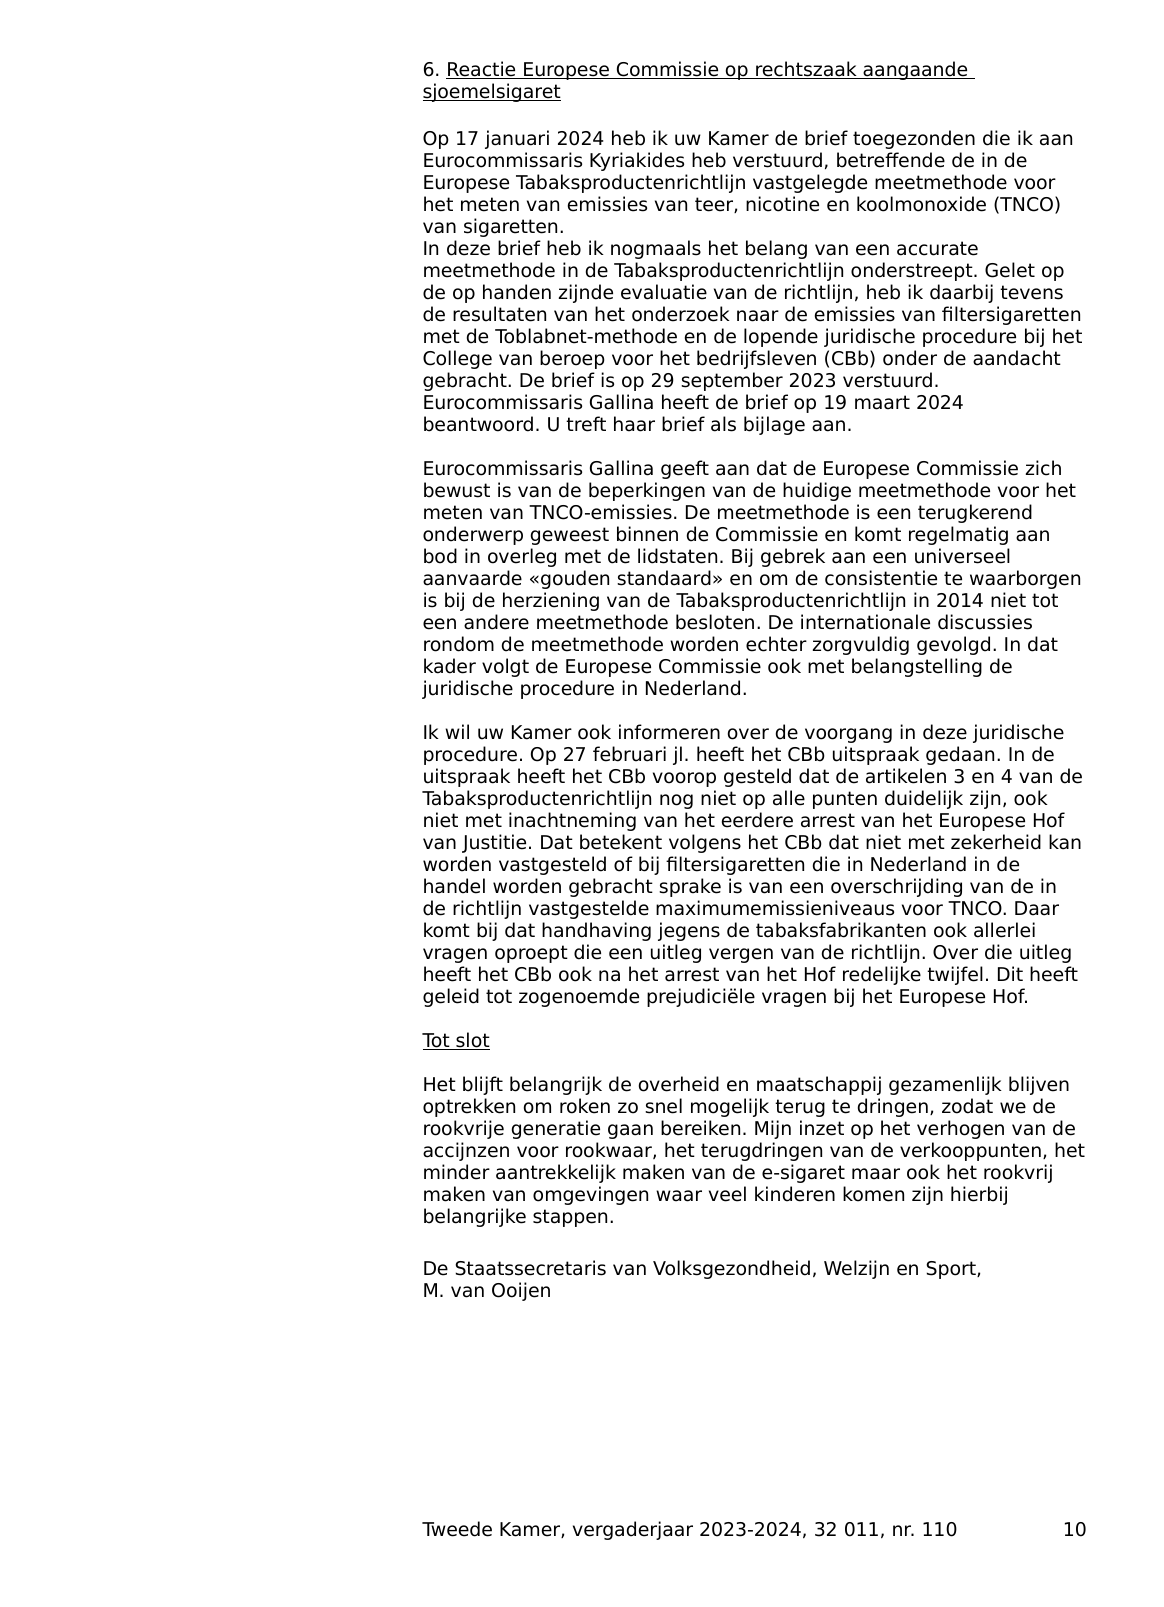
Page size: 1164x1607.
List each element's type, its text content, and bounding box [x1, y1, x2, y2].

text Eurocommissaris Gallina geeft aan dat de Europese Commissie zich bewust is van de beperkingen van de huidige meetmethode voor het meten van TNCO-emissies. De meetmethode is een terugkerend onderwerp geweest binnen de Commissie en komt regelmatig aan bod in overleg met de lidstaten. Bij gebrek aan een universeel aanvaarde «gouden standaard» en om de consistentie te waarborgen is bij de herziening van de Tabaksproductenrichtlijn in 2014 niet tot een andere meetmethode besloten. De internationale discussies rondom de meetmethode worden echter zorgvuldig gevolgd. In dat kader volgt de Europese Commissie ook met belangstelling de juridische procedure in Nederland. [422, 458, 1087, 700]
subtitle Tot slot [422, 1030, 1087, 1052]
text Het blijft belangrijk de overheid en maatschappij gezamenlijk blijven optrekken om roken zo snel mogelijk terug te dringen, zodat we de rookvrije generatie gaan bereiken. Mijn inzet op het verhogen van de accijnzen voor rookwaar, het terugdringen van de verkooppunten, het minder aantrekkelijk maken van de e-sigaret maar ook het rookvrij maken van omgevingen waar veel kinderen komen zijn hierbij belangrijke stappen. [422, 1074, 1087, 1228]
text In deze brief heb ik nogmaals het belang van een accurate meetmethode in de Tabaksproductenrichtlijn onderstreept. Gelet op de op handen zijnde evaluatie van de richtlijn, heb ik daarbij tevens de resultaten van het onderzoek naar de emissies van filtersigaretten met de Toblabnet-methode en de lopende juridische procedure bij het College van beroep voor het bedrijfsleven (CBb) onder de aandacht gebracht. De brief is op 29 september 2023 verstuurd. Eurocommissaris Gallina heeft de brief op 19 maart 2024 beantwoord. U treft haar brief als bijlage aan. [422, 238, 1087, 436]
subtitle 6. Reactie Europese Commissie op rechtszaak aangaande sjoemelsigaret [422, 59, 1087, 103]
text De Staatssecretaris van Volksgezondheid, Welzijn en Sport, M. van Ooijen [422, 1258, 1087, 1302]
text Op 17 januari 2024 heb ik uw Kamer de brief toegezonden die ik aan Eurocommissaris Kyriakides heb verstuurd, betreffende de in de Europese Tabaksproductenrichtlijn vastgelegde meetmethode voor het meten van emissies van teer, nicotine en koolmonoxide (TNCO) van sigaretten. [422, 128, 1087, 238]
text Ik wil uw Kamer ook informeren over de voorgang in deze juridische procedure. Op 27 februari jl. heeft het CBb uitspraak gedaan. In de uitspraak heeft het CBb voorop gesteld dat de artikelen 3 en 4 van de Tabaksproductenrichtlijn nog niet op alle punten duidelijk zijn, ook niet met inachtneming van het eerdere arrest van het Europese Hof van Justitie. Dat betekent volgens het CBb dat niet met zekerheid kan worden vastgesteld of bij filtersigaretten die in Nederland in de handel worden gebracht sprake is van een overschrijding van de in de richtlijn vastgestelde maximumemissieniveaus voor TNCO. Daar komt bij dat handhaving jegens de tabaksfabrikanten ook allerlei vragen oproept die een uitleg vergen van de richtlijn. Over die uitleg heeft het CBb ook na het arrest van het Hof redelijke twijfel. Dit heeft geleid tot zogenoemde prejudiciële vragen bij het Europese Hof. [422, 722, 1087, 1008]
